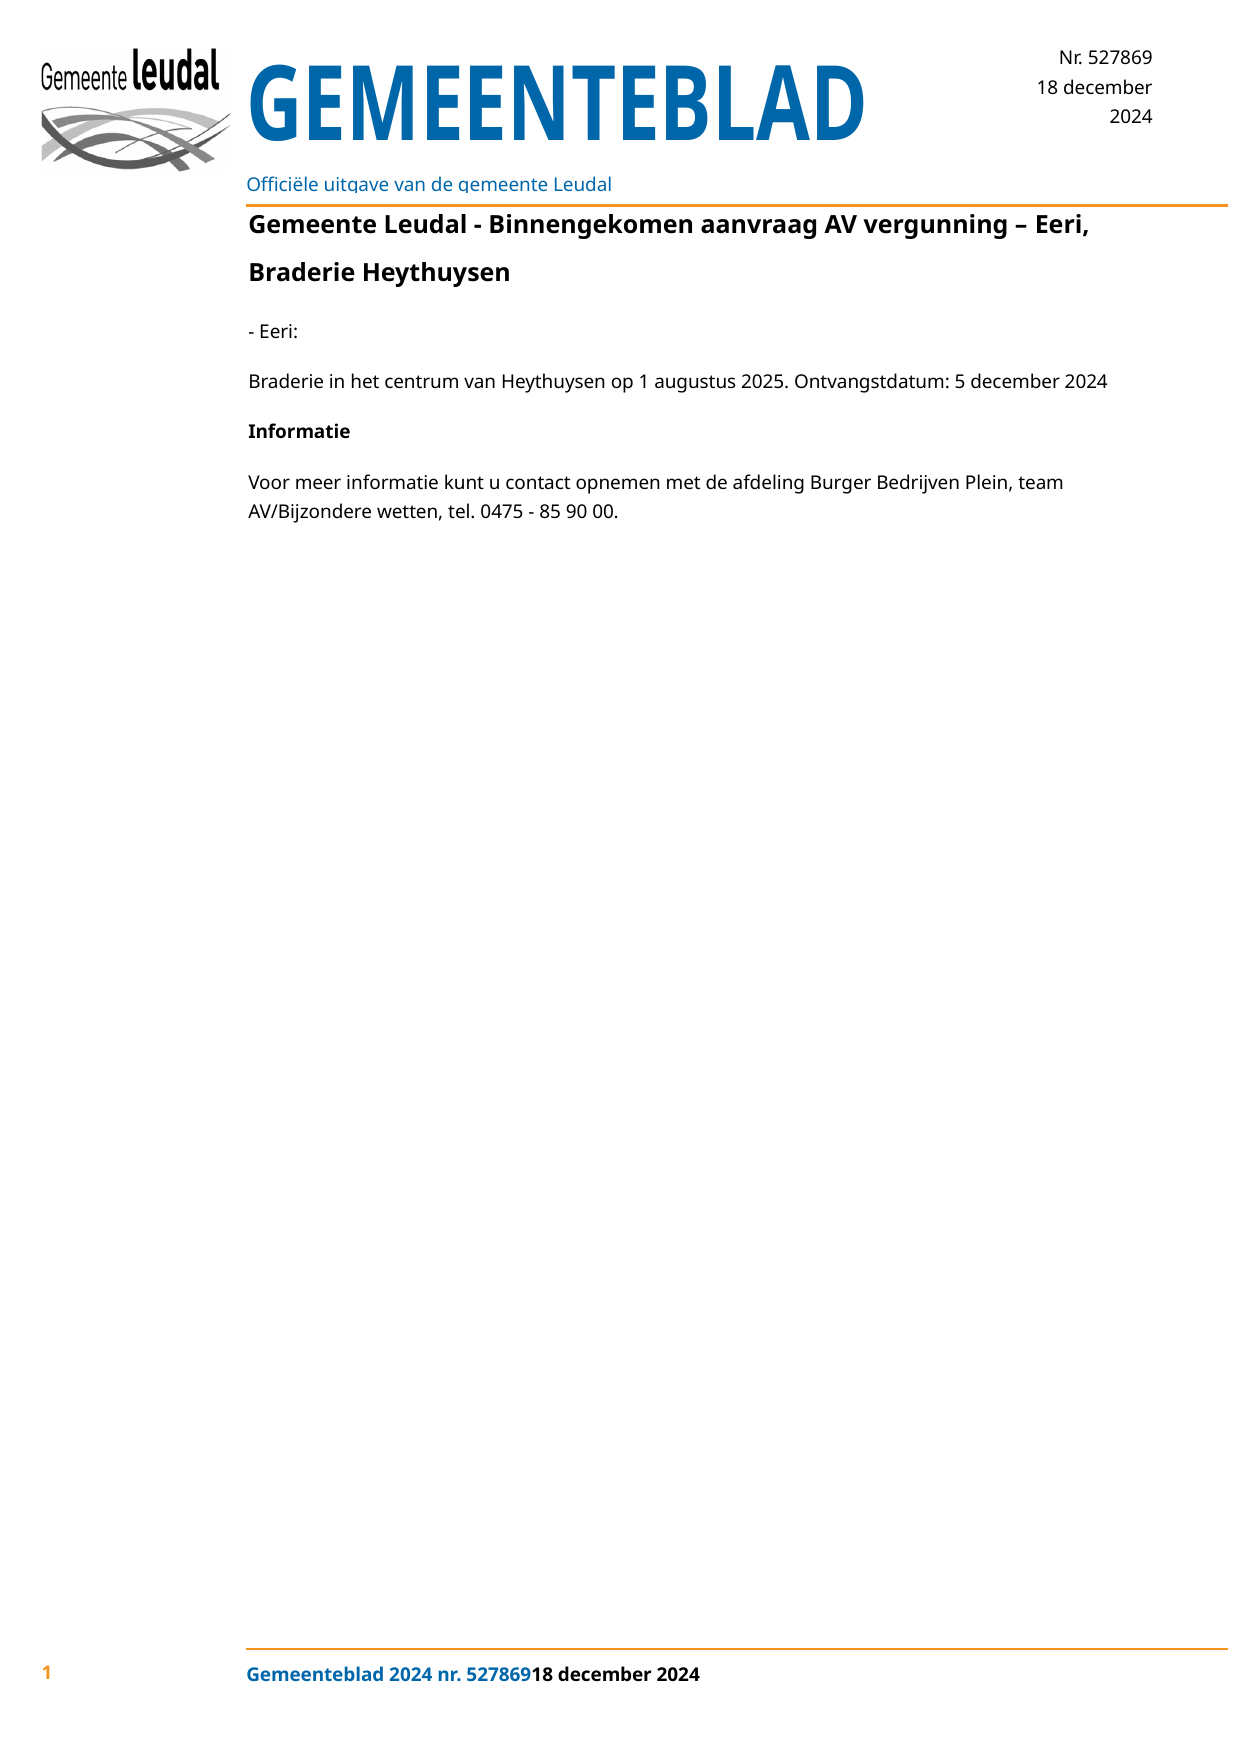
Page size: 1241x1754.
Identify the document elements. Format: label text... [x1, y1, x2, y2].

text - Eeri: [248, 318, 1152, 344]
text Braderie in het centrum van Heythuysen op 1 augustus 2025. Ontvangstdatum: 5 december 2024 [248, 368, 1152, 394]
text Voor meer informatie kunt u contact opnemen met de afdeling Burger Bedrijven Plein, team AV/Bijzondere wetten, tel. 0475 - 85 90 00. [248, 469, 1152, 524]
text Gemeente Leudal - Binnengekomen aanvraag AV vergunning – Eeri, Braderie Heythuysen [248, 207, 1152, 288]
text Informatie [248, 419, 1152, 444]
picture [41, 47, 231, 172]
